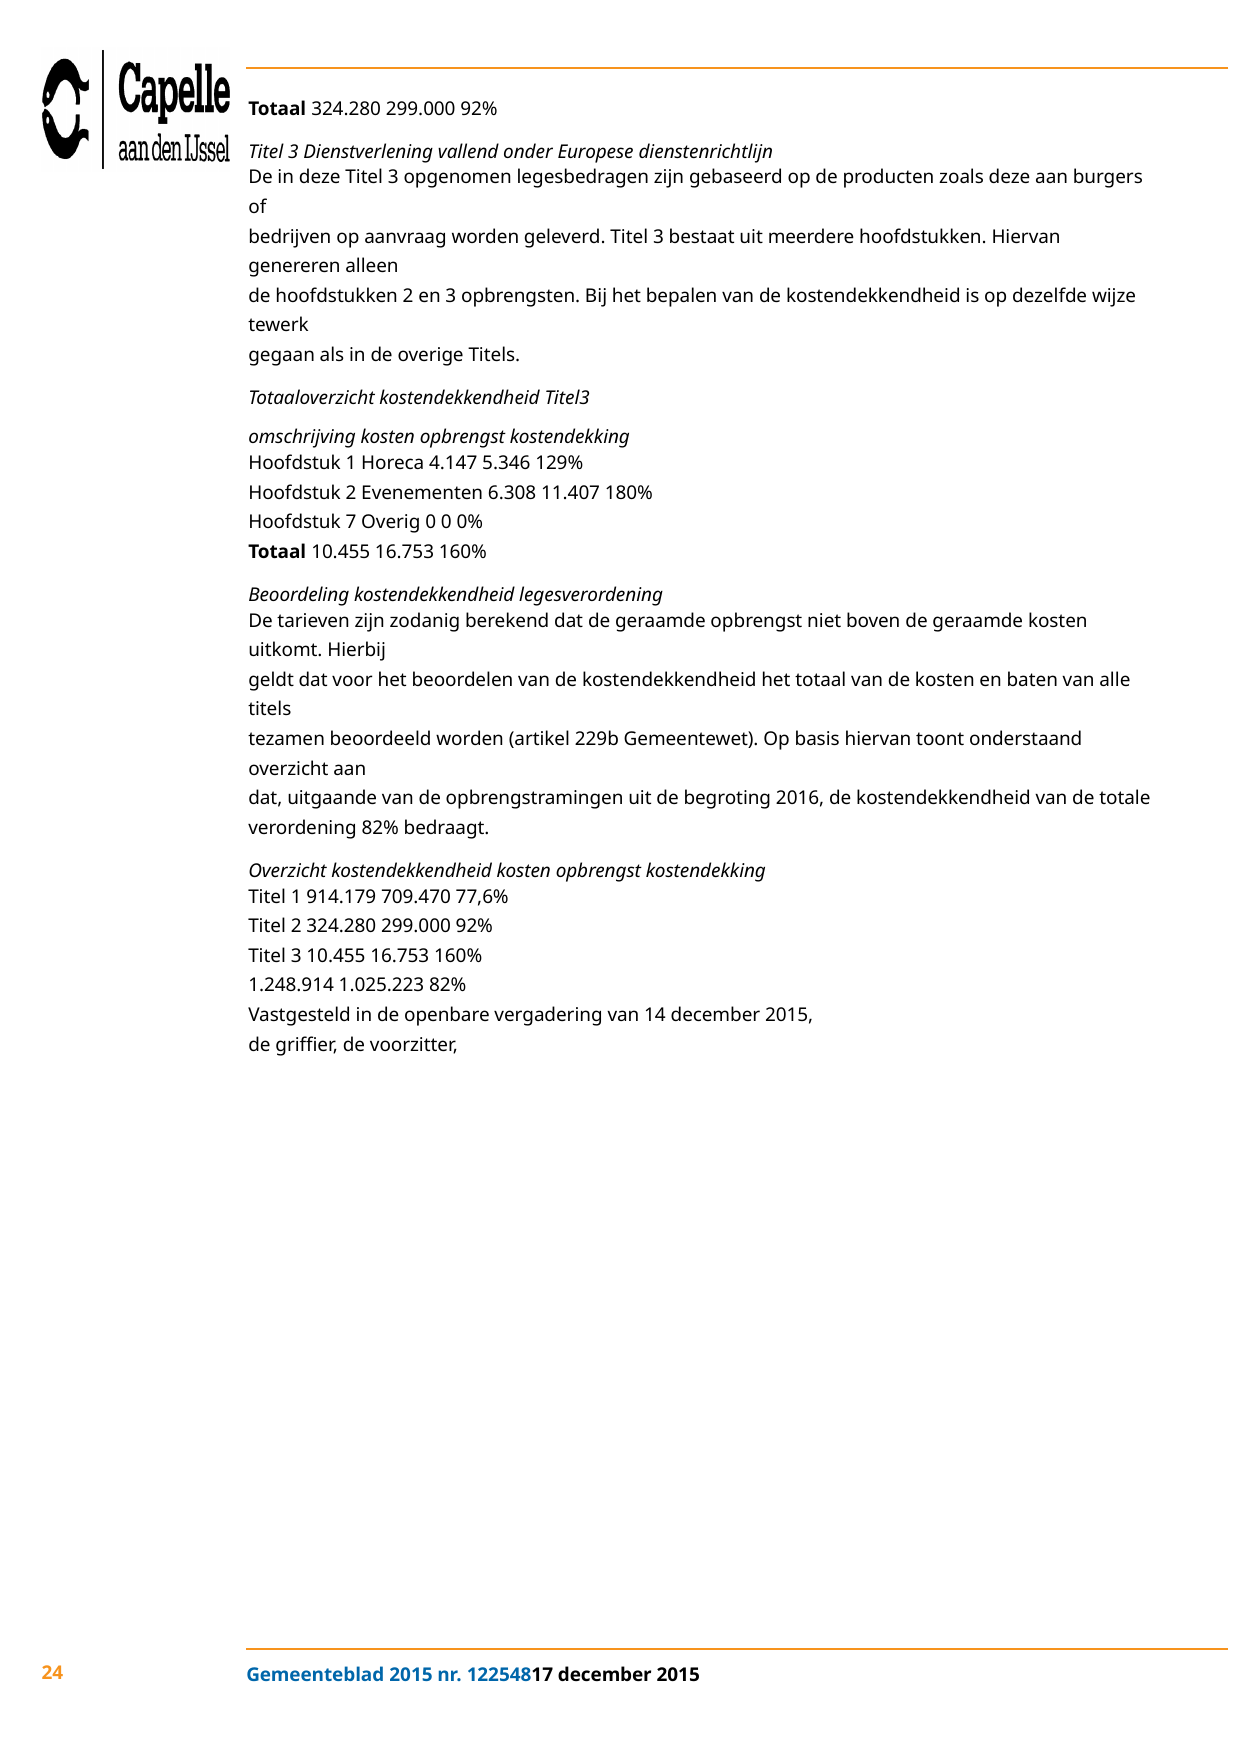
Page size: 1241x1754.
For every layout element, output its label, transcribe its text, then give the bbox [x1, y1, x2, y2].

text de griffier, de voorzitter, [248, 1031, 1152, 1056]
picture [41, 47, 231, 172]
text tezamen beoordeeld worden (artikel 229b Gemeentewet). Op basis hiervan toont onderstaand overzicht aan [248, 725, 1152, 781]
text Totaal 324.280 299.000 92% [248, 95, 1152, 121]
text bedrijven op aanvraag worden geleverd. Titel 3 bestaat uit meerdere hoofdstukken. Hiervan genereren alleen [248, 223, 1152, 278]
text Titel 2 324.280 299.000 92% [248, 912, 1152, 938]
text geldt dat voor het beoordelen van de kostendekkendheid het totaal van de kosten en baten van alle titels [248, 666, 1152, 721]
text Hoofdstuk 2 Evenementen 6.308 11.407 180% [248, 479, 1152, 504]
text Totaal 10.455 16.753 160% [248, 538, 1152, 564]
text Hoofdstuk 1 Horeca 4.147 5.346 129% [248, 449, 1152, 475]
text de hoofdstukken 2 en 3 opbrengsten. Bij het bepalen van de kostendekkendheid is op dezelfde wijze tewerk [248, 282, 1152, 337]
text Titel 3 Dienstverlening vallend onder Europese dienstenrichtlijn [248, 138, 1152, 164]
text Hoofdstuk 7 Overig 0 0 0% [248, 508, 1152, 534]
text Beoordeling kostendekkendheid legesverordening [248, 581, 1152, 607]
text Vastgesteld in de openbare vergadering van 14 december 2015, [248, 1001, 1152, 1027]
text De tarieven zijn zodanig berekend dat de geraamde opbrengst niet boven de geraamde kosten uitkomt. Hierbij [248, 607, 1152, 662]
text Totaaloverzicht kostendekkendheid Titel3 [248, 384, 1152, 410]
text Titel 3 10.455 16.753 160% [248, 942, 1152, 968]
text verordening 82% bedraagt. [248, 814, 1152, 840]
text Overzicht kostendekkendheid kosten opbrengst kostendekking [248, 857, 1152, 883]
text 1.248.914 1.025.223 82% [248, 972, 1152, 997]
text Titel 1 914.179 709.470 77,6% [248, 883, 1152, 908]
text omschrijving kosten opbrengst kostendekking [248, 423, 1152, 449]
text dat, uitgaande van de opbrengstramingen uit de begroting 2016, de kostendekkendheid van de totale [248, 784, 1152, 810]
text De in deze Titel 3 opgenomen legesbedragen zijn gebaseerd op de producten zoals deze aan burgers of [248, 164, 1152, 219]
text gegaan als in de overige Titels. [248, 341, 1152, 367]
